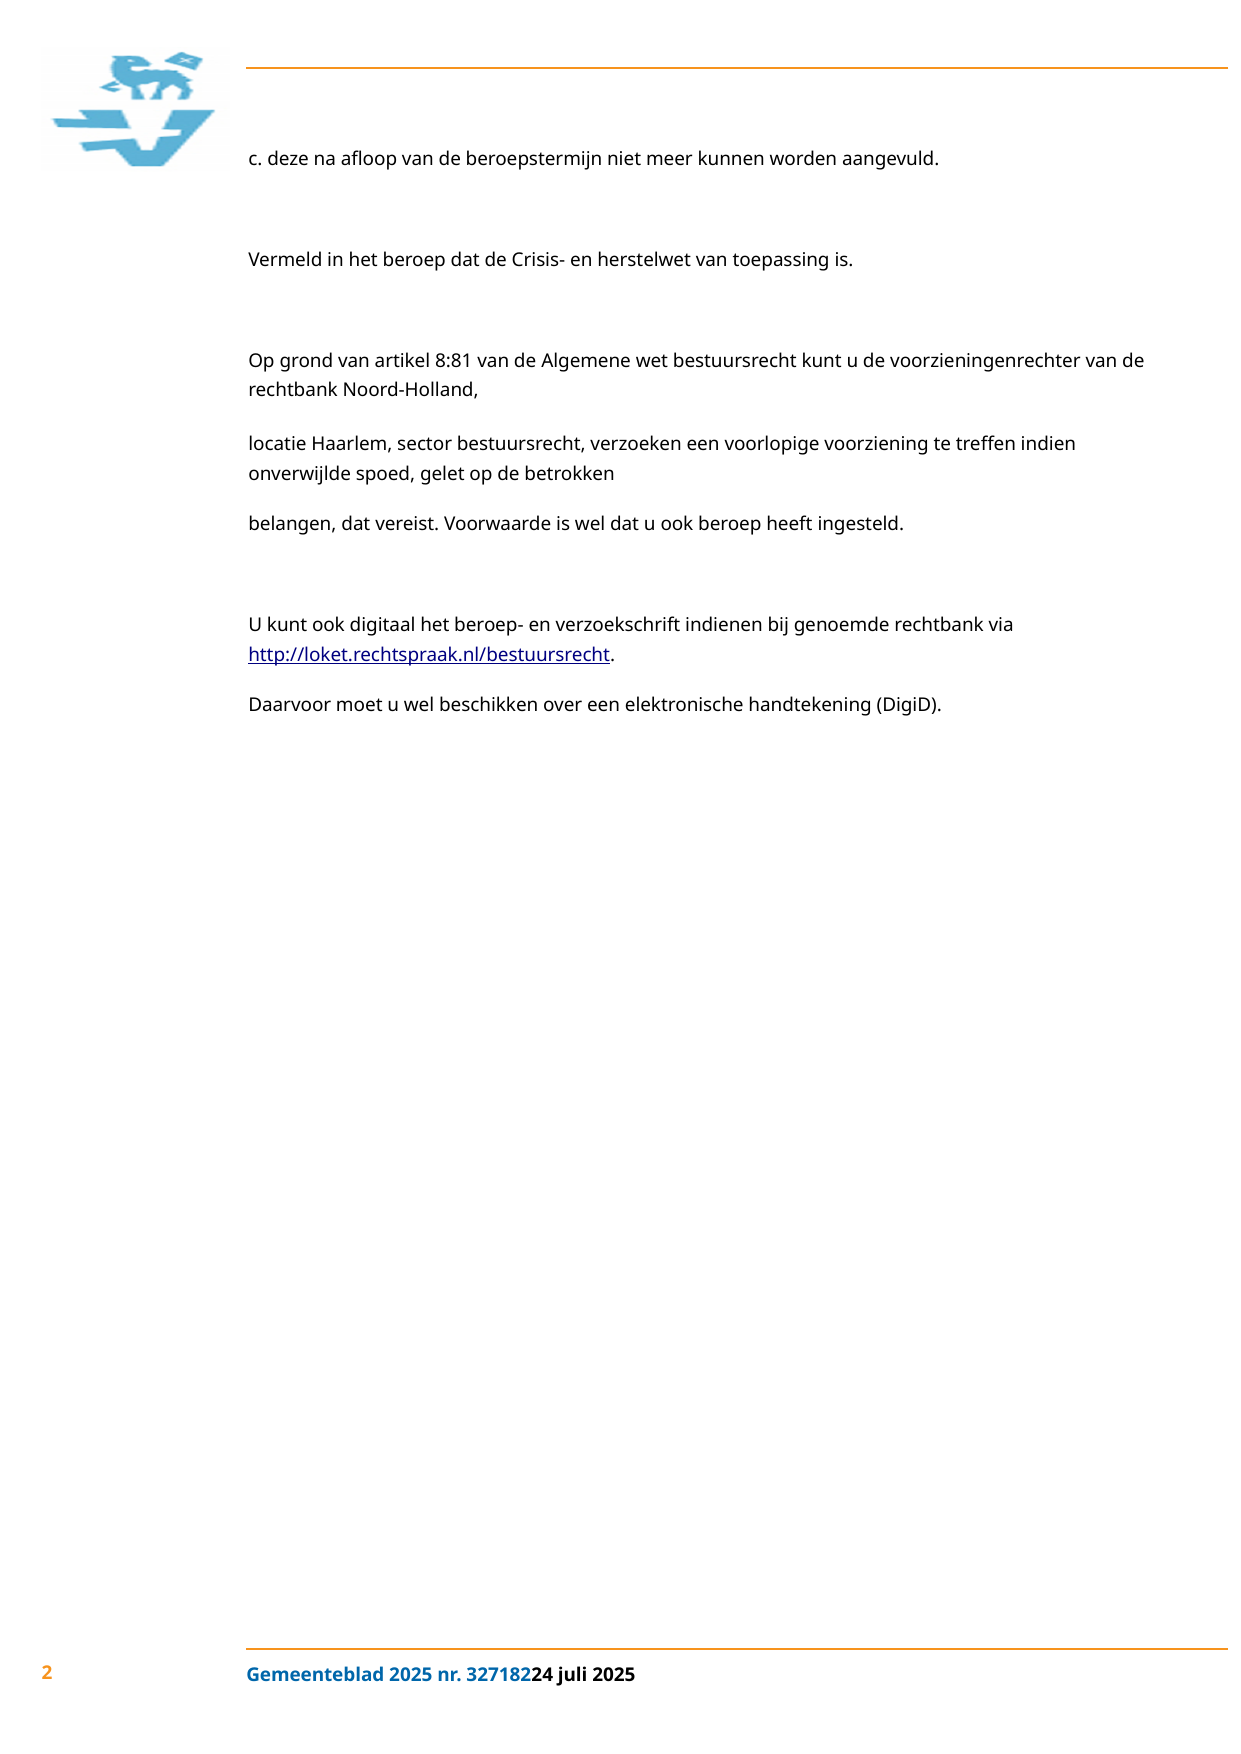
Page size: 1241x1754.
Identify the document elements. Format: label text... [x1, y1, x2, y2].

text belangen, dat vereist. Voorwaarde is wel dat u ook beroep heeft ingesteld. [248, 510, 1152, 536]
text ﻿locatie Haarlem, sector bestuursrecht, verzoeken een voorlopige voorziening te treffen indien onverwijlde spoed, gelet op de betrokken [248, 427, 1152, 486]
text Daarvoor moet u wel beschikken over een elektronische handtekening (DigiD). [248, 691, 1152, 717]
text U kunt ook digitaal het beroep- en verzoekschrift indienen bij genoemde rechtbank via http://loket.rechtspraak.nl/bestuursrecht. [248, 611, 1152, 666]
text Op grond van artikel 8:81 van de Algemene wet bestuursrecht kunt u de voorzieningenrechter van de rechtbank Noord-Holland, [248, 347, 1152, 402]
text Vermeld in het beroep dat de Crisis- en herstelwet van toepassing is. [248, 246, 1152, 272]
text c. deze na afloop van de beroepstermijn niet meer kunnen worden aangevuld. [248, 145, 1152, 171]
picture [41, 47, 231, 172]
